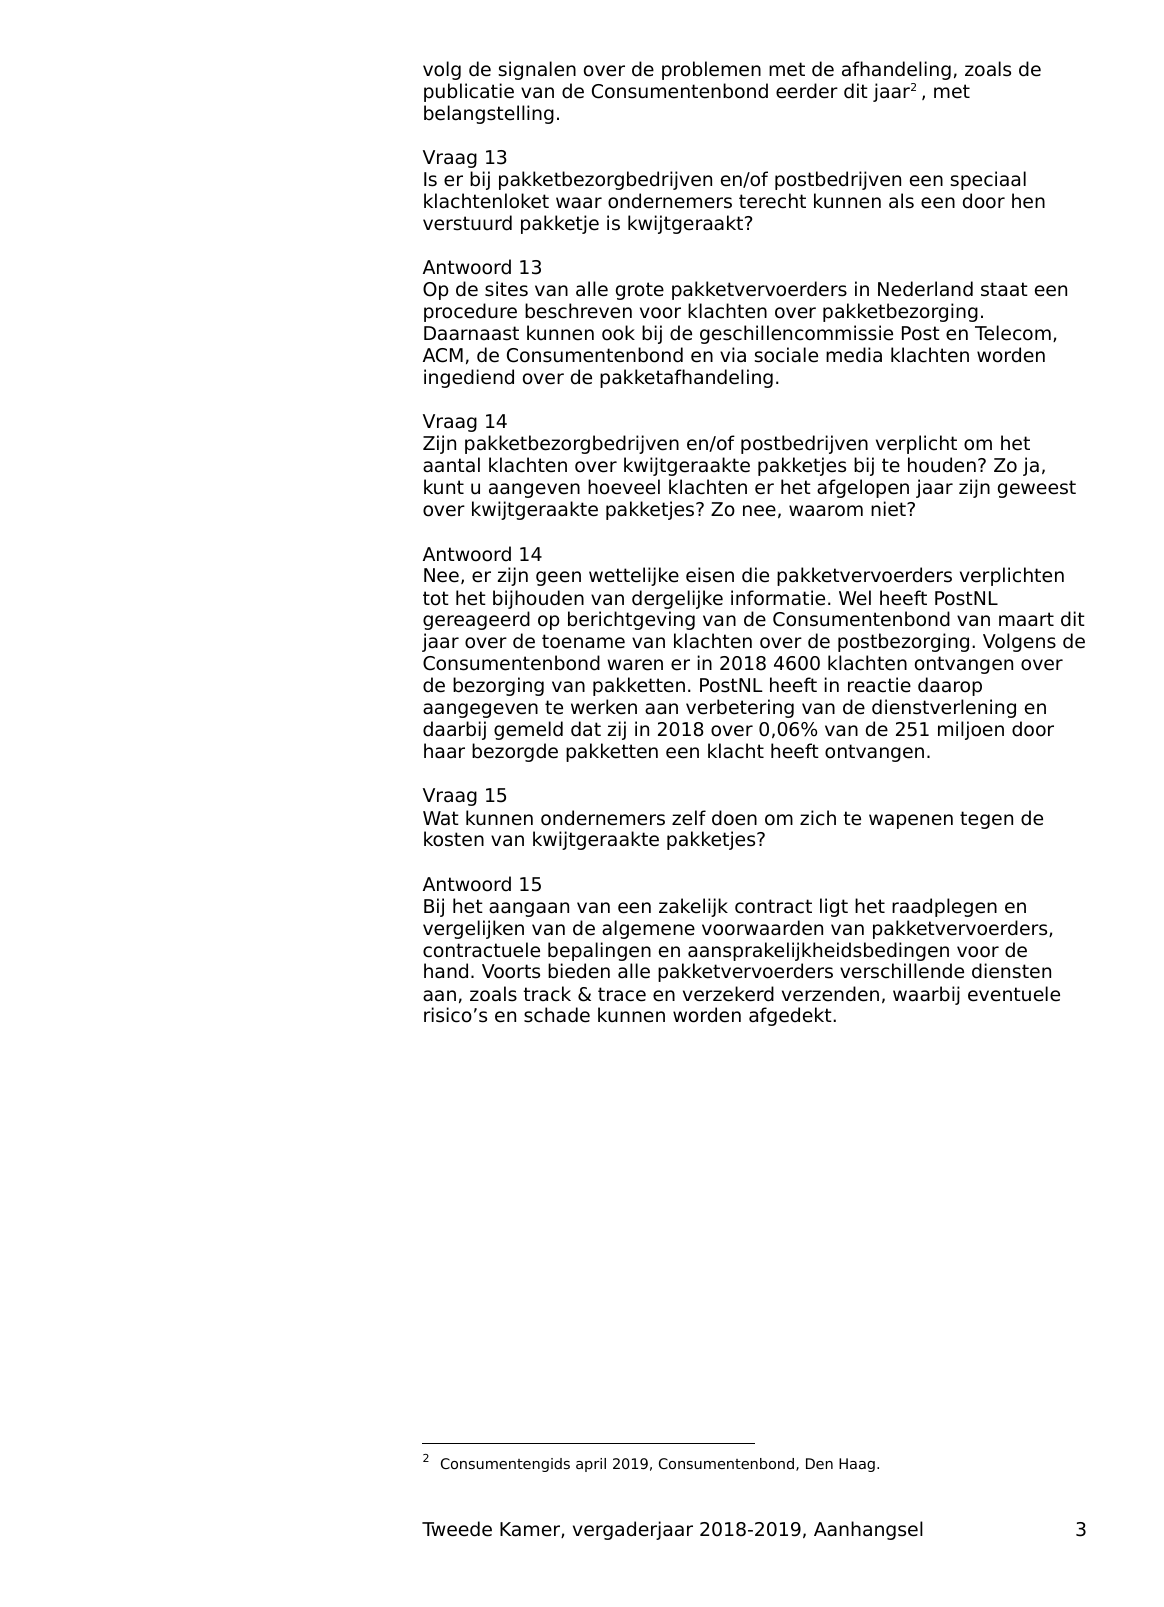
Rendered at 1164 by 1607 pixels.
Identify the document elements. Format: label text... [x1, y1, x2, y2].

text Antwoord 15 [422, 873, 1087, 896]
text Vraag 13 [422, 147, 1087, 169]
text Vraag 15 [422, 785, 1087, 807]
text Vraag 14 [422, 411, 1087, 433]
text Bij het aangaan van een zakelijk contract ligt het raadplegen en vergelijken van de algemene voorwaarden van pakketvervoerders, contractuele bepalingen en aansprakelijkheidsbedingen voor de hand. Voorts bieden alle pakketvervoerders verschillende diensten aan, zoals track & trace en verzekerd verzenden, waarbij eventuele risico’s en schade kunnen worden afgedekt. [422, 896, 1087, 1027]
text Consumentengids april 2019, Consumentenbond, Den Haag. [422, 1452, 1087, 1474]
text Nee, er zijn geen wettelijke eisen die pakketvervoerders verplichten tot het bijhouden van dergelijke informatie. Wel heeft PostNL gereageerd op berichtgeving van de Consumentenbond van maart dit jaar over de toename van klachten over de postbezorging. Volgens de Consumentenbond waren er in 2018 4600 klachten ontvangen over de bezorging van pakketten. PostNL heeft in reactie daarop aangegeven te werken aan verbetering van de dienstverlening en daarbij gemeld dat zij in 2018 over 0,06% van de 251 miljoen door haar bezorgde pakketten een klacht heeft ontvangen. [422, 565, 1087, 763]
text Antwoord 13 [422, 257, 1087, 279]
text Zijn pakketbezorgbedrijven en/of postbedrijven verplicht om het aantal klachten over kwijtgeraakte pakketjes bij te houden? Zo ja, kunt u aangeven hoeveel klachten er het afgelopen jaar zijn geweest over kwijtgeraakte pakketjes? Zo nee, waarom niet? [422, 433, 1087, 521]
text volg de signalen over de problemen met de afhandeling, zoals de publicatie van de Consumentenbond eerder dit jaar, met belangstelling. [422, 59, 1087, 125]
text Is er bij pakketbezorgbedrijven en/of postbedrijven een speciaal klachtenloket waar ondernemers terecht kunnen als een door hen verstuurd pakketje is kwijtgeraakt? [422, 169, 1087, 235]
text Antwoord 14 [422, 543, 1087, 565]
text Wat kunnen ondernemers zelf doen om zich te wapenen tegen de kosten van kwijtgeraakte pakketjes? [422, 807, 1087, 851]
text Op de sites van alle grote pakketvervoerders in Nederland staat een procedure beschreven voor klachten over pakketbezorging. Daarnaast kunnen ook bij de geschillencommissie Post en Telecom, ACM, de Consumentenbond en via sociale media klachten worden ingediend over de pakketafhandeling. [422, 279, 1087, 389]
